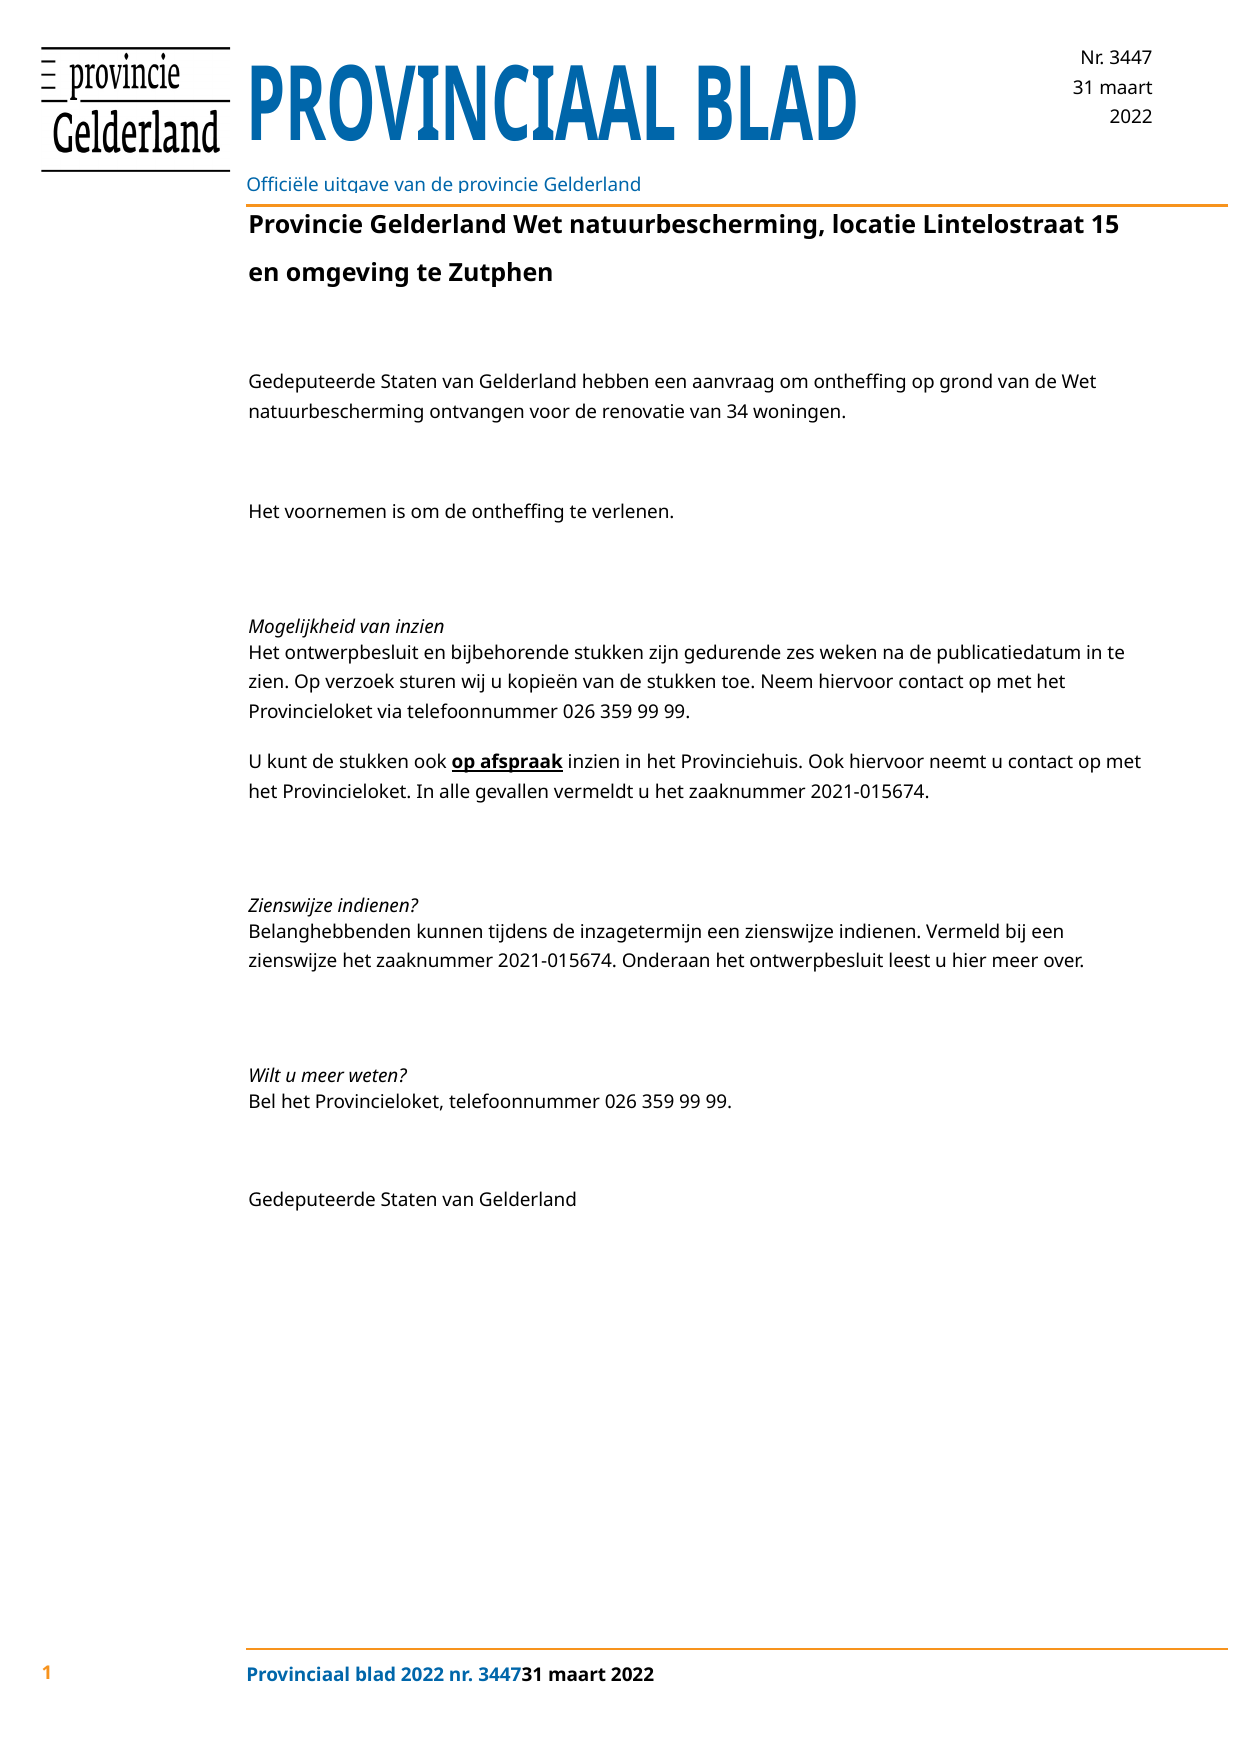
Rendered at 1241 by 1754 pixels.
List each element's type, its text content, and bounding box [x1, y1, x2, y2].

text Bel het Provincieloket, telefoonnummer 026 359 99 99. [248, 1088, 1152, 1113]
text Wilt u meer weten? [248, 1062, 1152, 1088]
text Het ontwerpbesluit en bijbehorende stukken zijn gedurende zes weken na de publicatiedatum in te zien. Op verzoek sturen wij u kopieën van de stukken toe. Neem hiervoor contact op met het Provincieloket via telefoonnummer 026 359 99 99. [248, 639, 1152, 724]
text Gedeputeerde Staten van Gelderland [248, 1186, 1152, 1212]
text Belanghebbenden kunnen tijdens de inzagetermijn een zienswijze indienen. Vermeld bij een zienswijze het zaaknummer 2021-015674. Onderaan het ontwerpbesluit leest u hier meer over. [248, 918, 1152, 973]
picture [41, 47, 231, 172]
text Gedeputeerde Staten van Gelderland hebben een aanvraag om ontheffing op grond van de Wet natuurbescherming ontvangen voor de renovatie van 34 woningen. [248, 368, 1152, 424]
text U kunt de stukken ook op afspraak inzien in het Provinciehuis. Ook hiervoor neemt u contact op met het Provincieloket. In alle gevallen vermeldt u het zaaknummer 2021-015674. [248, 748, 1152, 804]
text Zienswijze indienen? [248, 892, 1152, 918]
text Het voornemen is om de ontheffing te verlenen. [248, 499, 1152, 524]
text Mogelijkheid van inzien [248, 613, 1152, 639]
text Provincie Gelderland Wet natuurbescherming, locatie Lintelostraat 15 en omgeving te Zutphen [248, 207, 1152, 288]
